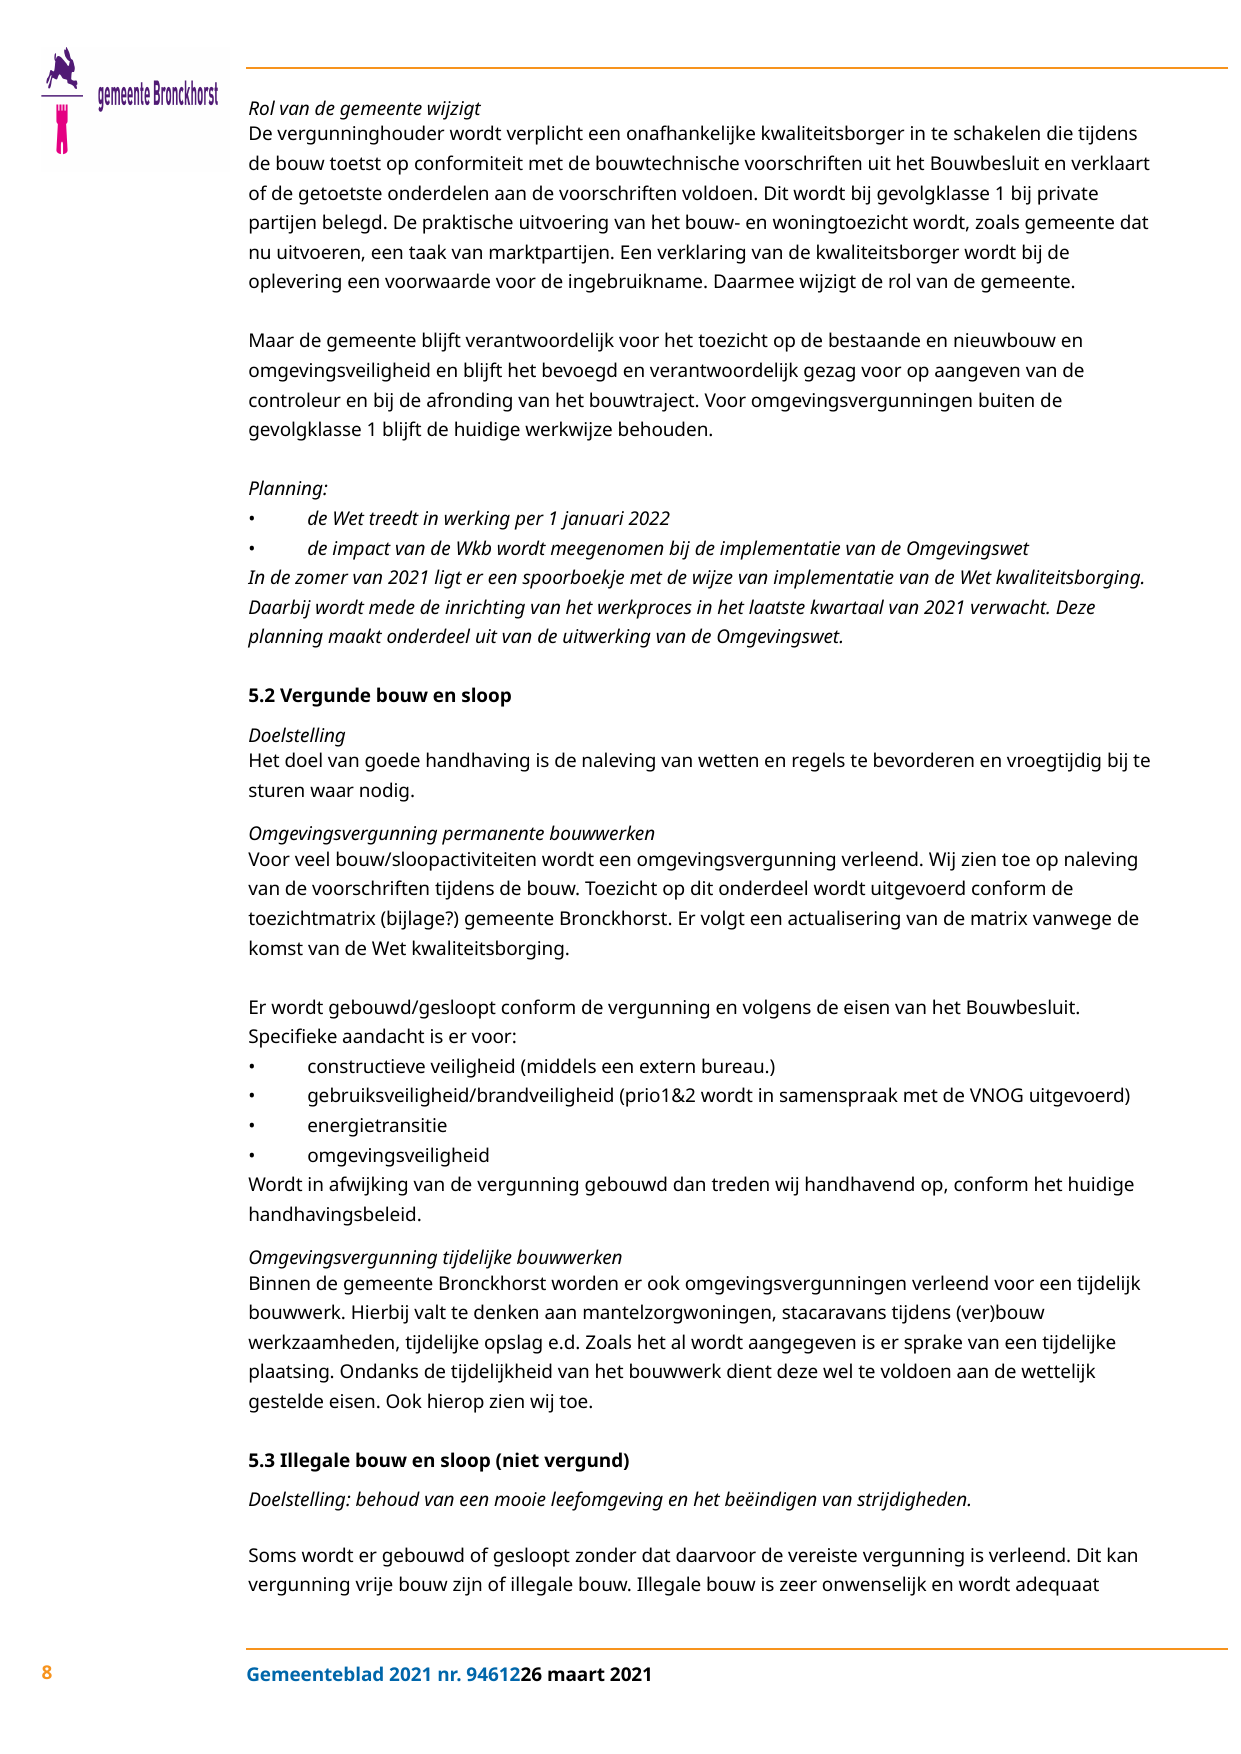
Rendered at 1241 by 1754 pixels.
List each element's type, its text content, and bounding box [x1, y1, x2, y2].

text In de zomer van 2021 ligt er een spoorboekje met de wijze van implementatie van de Wet kwaliteitsborging. Daarbij wordt mede de inrichting van het werkproces in het laatste kwartaal van 2021 verwacht. Deze planning maakt onderdeel uit van de uitwerking van de Omgevingswet. [248, 564, 1152, 649]
text Binnen de gemeente Bronckhorst worden er ook omgevingsvergunningen verleend voor een tijdelijk bouwwerk. Hierbij valt te denken aan mantelzorgwoningen, stacaravans tijdens (ver)bouw werkzaamheden, tijdelijke opslag e.d. Zoals het al wordt aangegeven is er sprake van een tijdelijke plaatsing. Ondanks de tijdelijkheid van het bouwwerk dient deze wel te voldoen aan de wettelijk gestelde eisen. Ook hierop zien wij toe. [248, 1270, 1152, 1414]
text Planning: [248, 476, 1152, 501]
list de impact van de Wkb wordt meegenomen bij de implementatie van de Omgevingswet [248, 535, 1152, 560]
text Omgevingsvergunning tijdelijke bouwwerken [248, 1244, 1152, 1270]
list energietransitie [248, 1112, 1152, 1138]
text Het doel van goede handhaving is de naleving van wetten en regels te bevorderen en vroegtijdig bij te sturen waar nodig. [248, 748, 1152, 803]
text Doelstelling: behoud van een mooie leefomgeving en het beëindigen van strijdigheden. [248, 1487, 1152, 1512]
text Omgevingsvergunning permanente bouwwerken [248, 820, 1152, 846]
text Maar de gemeente blijft verantwoordelijk voor het toezicht op de bestaande en nieuwbouw en omgevingsveiligheid en blijft het bevoegd en verantwoordelijk gezag voor op aangeven van de controleur en bij de afronding van het bouwtraject. Voor omgevingsvergunningen buiten de gevolgklasse 1 blijft de huidige werkwijze behouden. [248, 328, 1152, 442]
text 5.3 Illegale bouw en sloop (niet vergund) [248, 1447, 1152, 1473]
list omgevingsveiligheid [248, 1142, 1152, 1168]
list constructieve veiligheid (middels een extern bureau.) [248, 1053, 1152, 1079]
text Voor veel bouw/sloopactiviteiten wordt een omgevingsvergunning verleend. Wij zien toe op naleving van de voorschriften tijdens de bouw. Toezicht op dit onderdeel wordt uitgevoerd conform de toezichtmatrix (bijlage?) gemeente Bronckhorst. Er volgt een actualisering van de matrix vanwege de komst van de Wet kwaliteitsborging. [248, 846, 1152, 961]
text Er wordt gebouwd/gesloopt conform de vergunning en volgens de eisen van het Bouwbesluit. Specifieke aandacht is er voor: [248, 994, 1152, 1049]
picture [41, 47, 231, 172]
text Rol van de gemeente wijzigt [248, 95, 1152, 121]
text De vergunninghouder wordt verplicht een onafhankelijke kwaliteitsborger in te schakelen die tijdens de bouw toetst op conformiteit met de bouwtechnische voorschriften uit het Bouwbesluit en verklaart of de getoetste onderdelen aan de voorschriften voldoen. Dit wordt bij gevolgklasse 1 bij private partijen belegd. De praktische uitvoering van het bouw- en woningtoezicht wordt, zoals gemeente dat nu uitvoeren, een taak van marktpartijen. Een verklaring van de kwaliteitsborger wordt bij de oplevering een voorwaarde voor de ingebruikname. Daarmee wijzigt de rol van de gemeente. [248, 121, 1152, 294]
text Doelstelling [248, 722, 1152, 748]
text Soms wordt er gebouwd of gesloopt zonder dat daarvoor de vereiste vergunning is verleend. Dit kan vergunning vrije bouw zijn of illegale bouw. Illegale bouw is zeer onwenselijk en wordt adequaat [248, 1542, 1152, 1597]
list de Wet treedt in werking per 1 januari 2022 [248, 505, 1152, 531]
list gebruiksveiligheid/brandveiligheid (prio1&2 wordt in samenspraak met de VNOG uitgevoerd) [248, 1083, 1152, 1108]
text 5.2 Vergunde bouw en sloop [248, 683, 1152, 708]
text Wordt in afwijking van de vergunning gebouwd dan treden wij handhavend op, conform het huidige handhavingsbeleid. [248, 1171, 1152, 1227]
